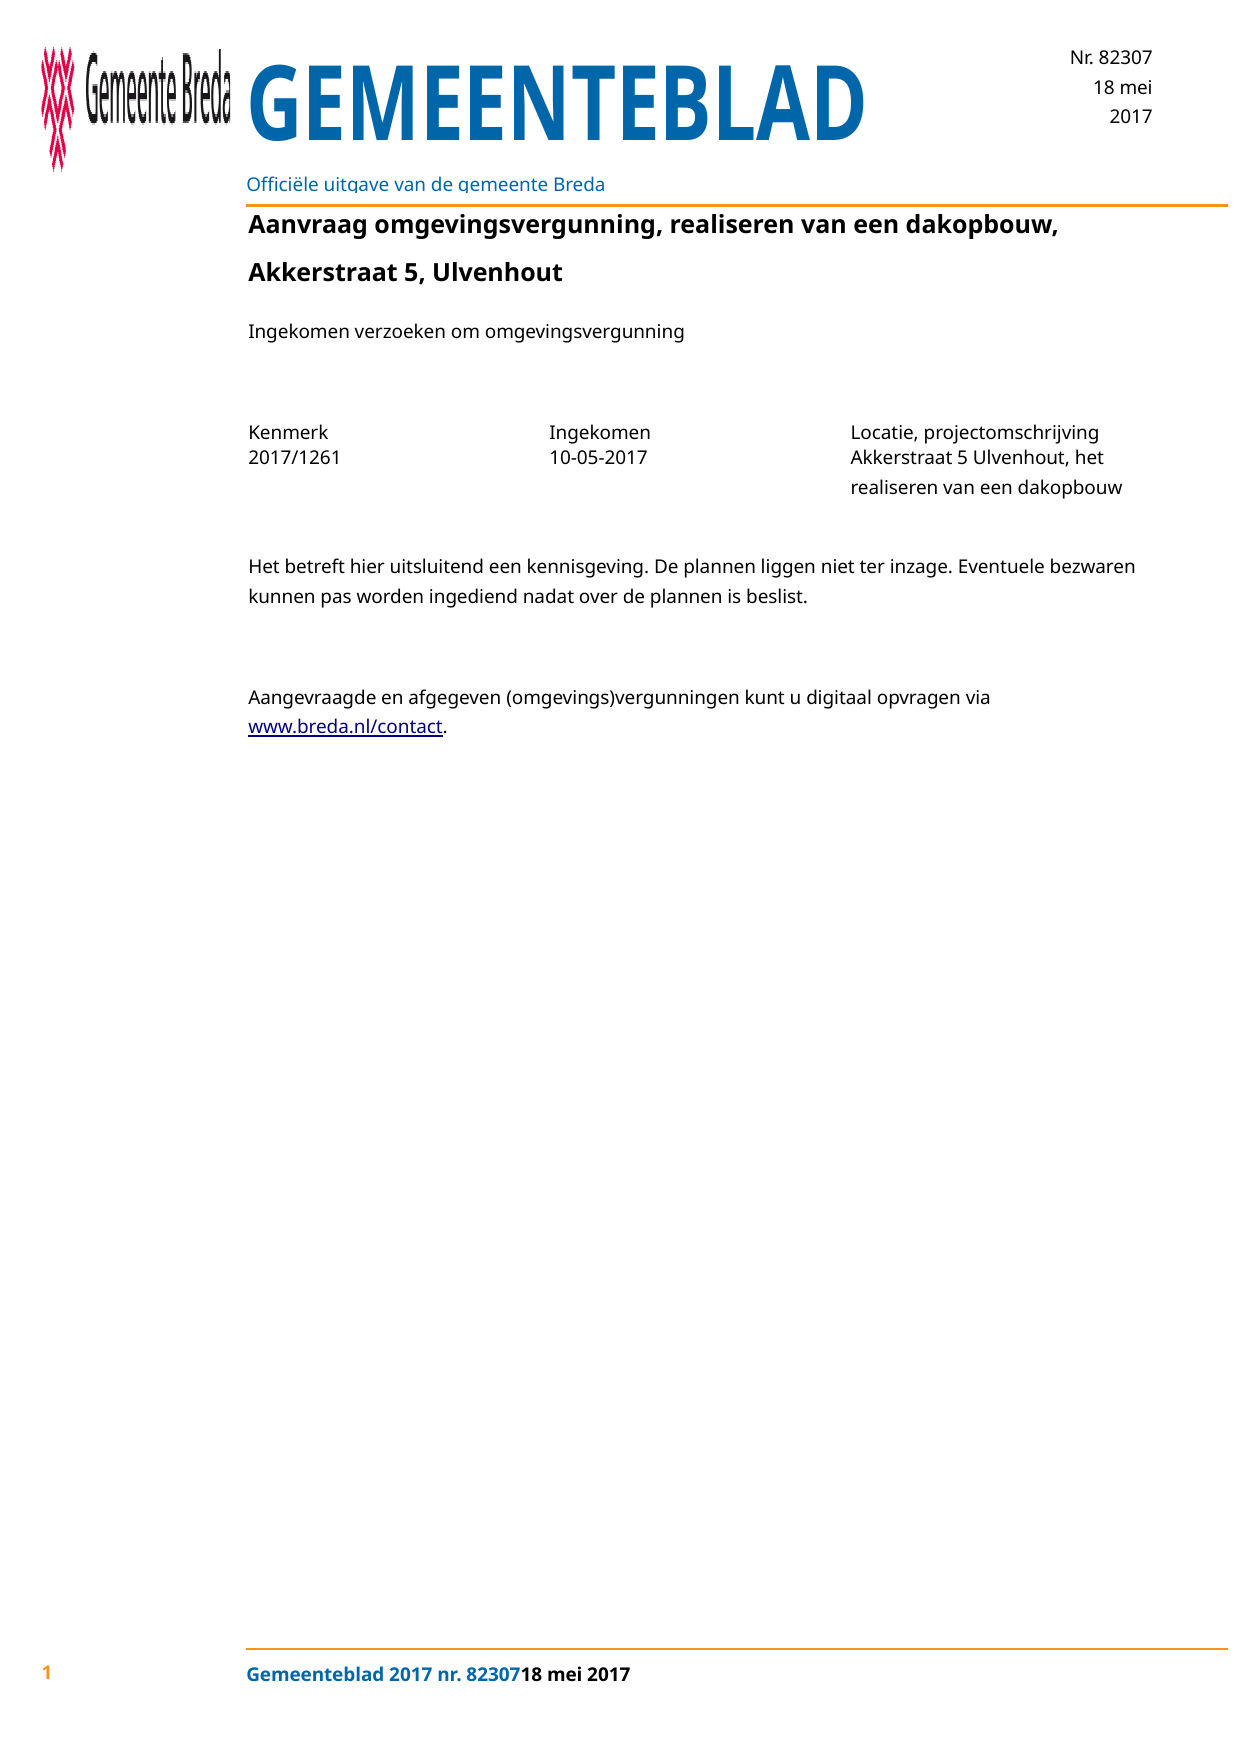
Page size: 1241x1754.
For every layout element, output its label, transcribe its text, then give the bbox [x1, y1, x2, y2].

table_cell Akkerstraat 5 Ulvenhout, het realiseren van een dakopbouw [850, 445, 1152, 500]
text Aangevraagde en afgegeven (omgevings)vergunningen kunt u digitaal opvragen via www.breda.nl/contact. [248, 684, 1152, 739]
table_header Locatie, projectomschrijving [850, 419, 1152, 444]
table_header Kenmerk [248, 419, 549, 444]
table_cell 2017/1261 [248, 445, 549, 500]
text Ingekomen verzoeken om omgevingsvergunning [248, 318, 1152, 344]
text Aanvraag omgevingsvergunning, realiseren van een dakopbouw, Akkerstraat 5, Ulvenhout [248, 207, 1152, 288]
text Het betreft hier uitsluitend een kennisgeving. De plannen liggen niet ter inzage. Eventuele bezwaren kunnen pas worden ingediend nadat over de plannen is beslist. [248, 553, 1152, 609]
picture [41, 47, 231, 172]
table_header Ingekomen [549, 419, 850, 444]
table_cell 10-05-2017 [549, 445, 850, 500]
